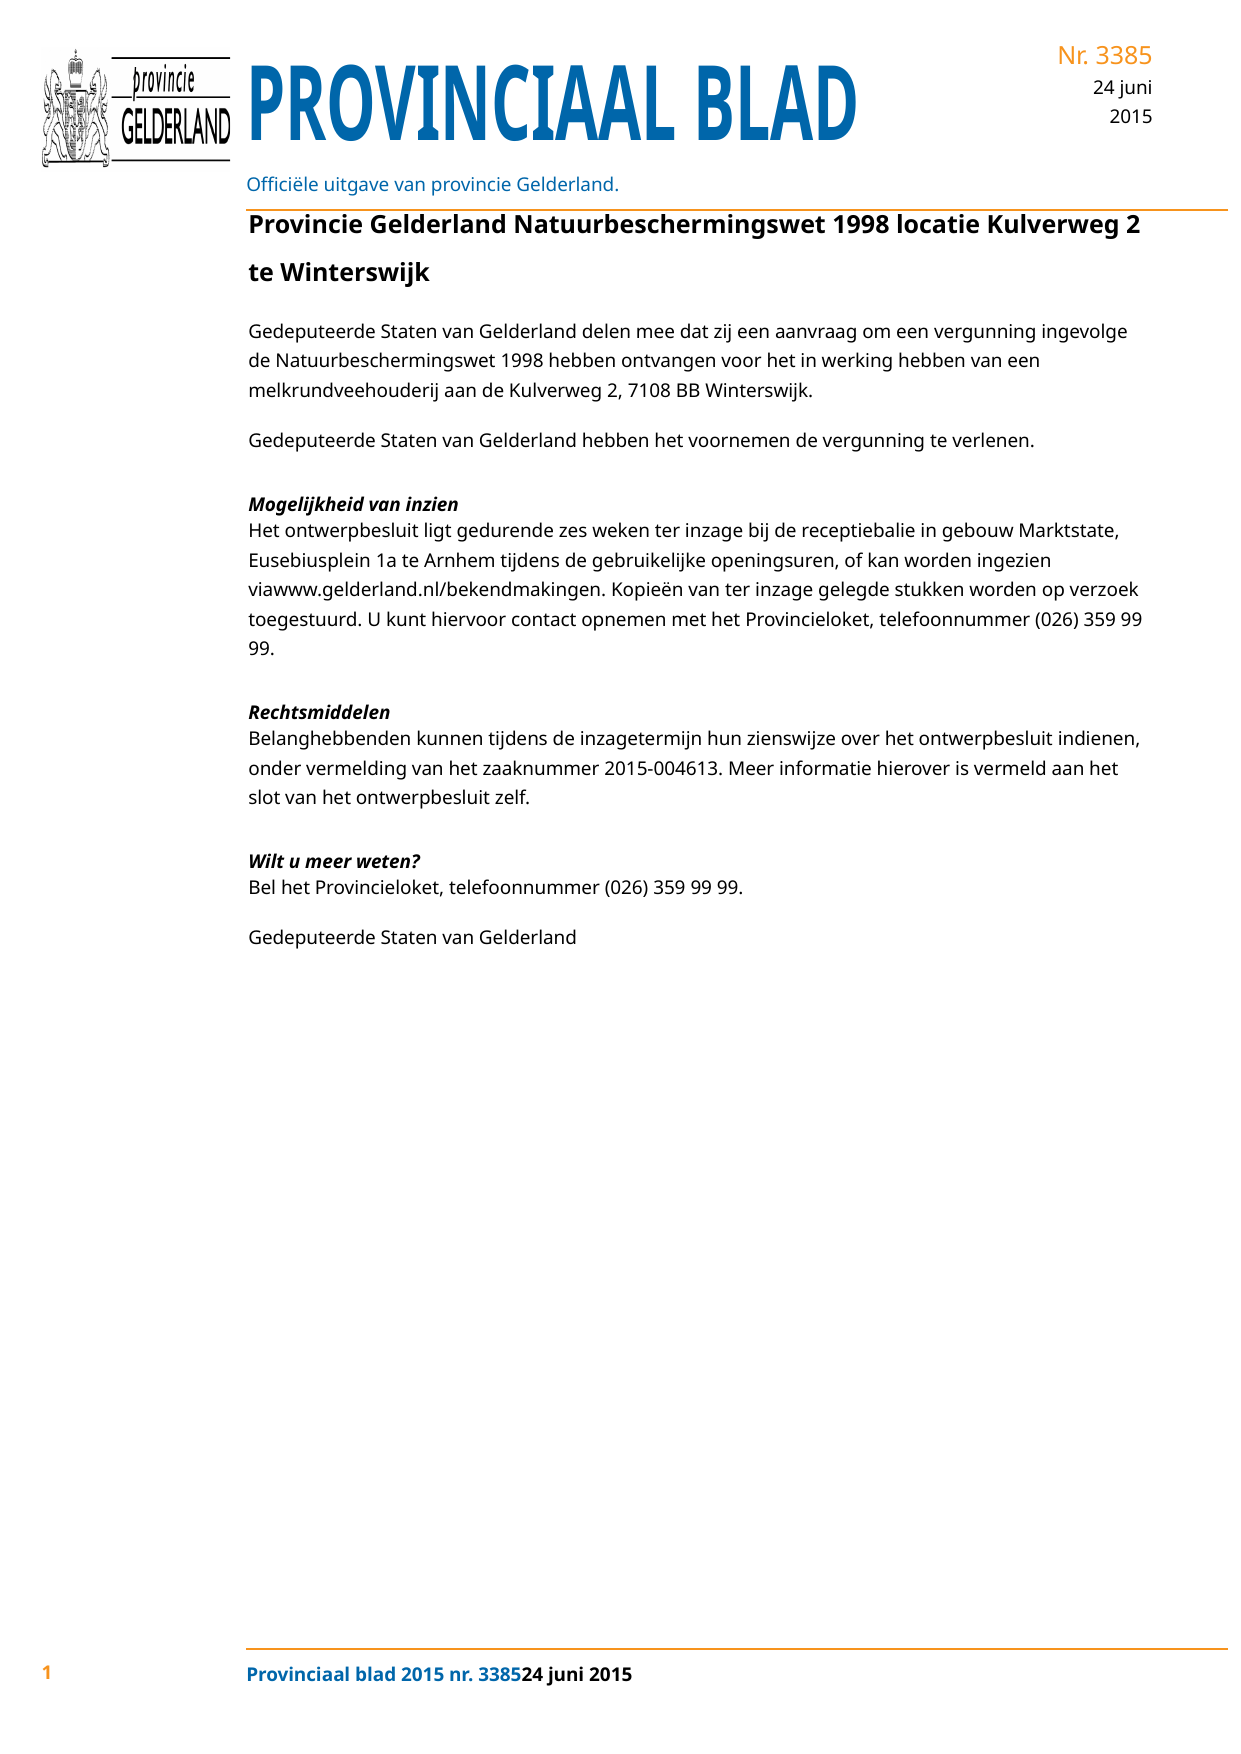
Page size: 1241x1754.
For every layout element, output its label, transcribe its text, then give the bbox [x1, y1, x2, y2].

text Rechtsmiddelen [248, 699, 1152, 725]
text Het ontwerpbesluit ligt gedurende zes weken ter inzage bij de receptiebalie in gebouw Marktstate, Eusebiusplein 1a te Arnhem tijdens de gebruikelijke openingsuren, of kan worden ingezien viawww.gelderland.nl/bekendmakingen. Kopieën van ter inzage gelegde stukken worden op verzoek toegestuurd. U kunt hiervoor contact opnemen met het Provincieloket, telefoonnummer (026) 359 99 99. [248, 517, 1152, 661]
text Gedeputeerde Staten van Gelderland [248, 924, 1152, 950]
text Wilt u meer weten? [248, 848, 1152, 874]
text Provincie Gelderland Natuurbeschermingswet 1998 locatie Kulverweg 2 te Winterswijk [248, 211, 1152, 288]
text Belanghebbenden kunnen tijdens de inzagetermijn hun zienswijze over het ontwerpbesluit indienen, onder vermelding van het zaaknummer 2015-004613. Meer informatie hierover is vermeld aan het slot van het ontwerpbesluit zelf. [248, 725, 1152, 810]
picture [41, 47, 231, 172]
text Mogelijkheid van inzien [248, 491, 1152, 517]
text Bel het Provincieloket, telefoonnummer (026) 359 99 99. [248, 874, 1152, 900]
text Gedeputeerde Staten van Gelderland hebben het voornemen de vergunning te verlenen. [248, 427, 1152, 453]
text Gedeputeerde Staten van Gelderland delen mee dat zij een aanvraag om een vergunning ingevolge de Natuurbeschermingswet 1998 hebben ontvangen voor het in werking hebben van een melkrundveehouderij aan de Kulverweg 2, 7108 BB Winterswijk. [248, 318, 1152, 403]
